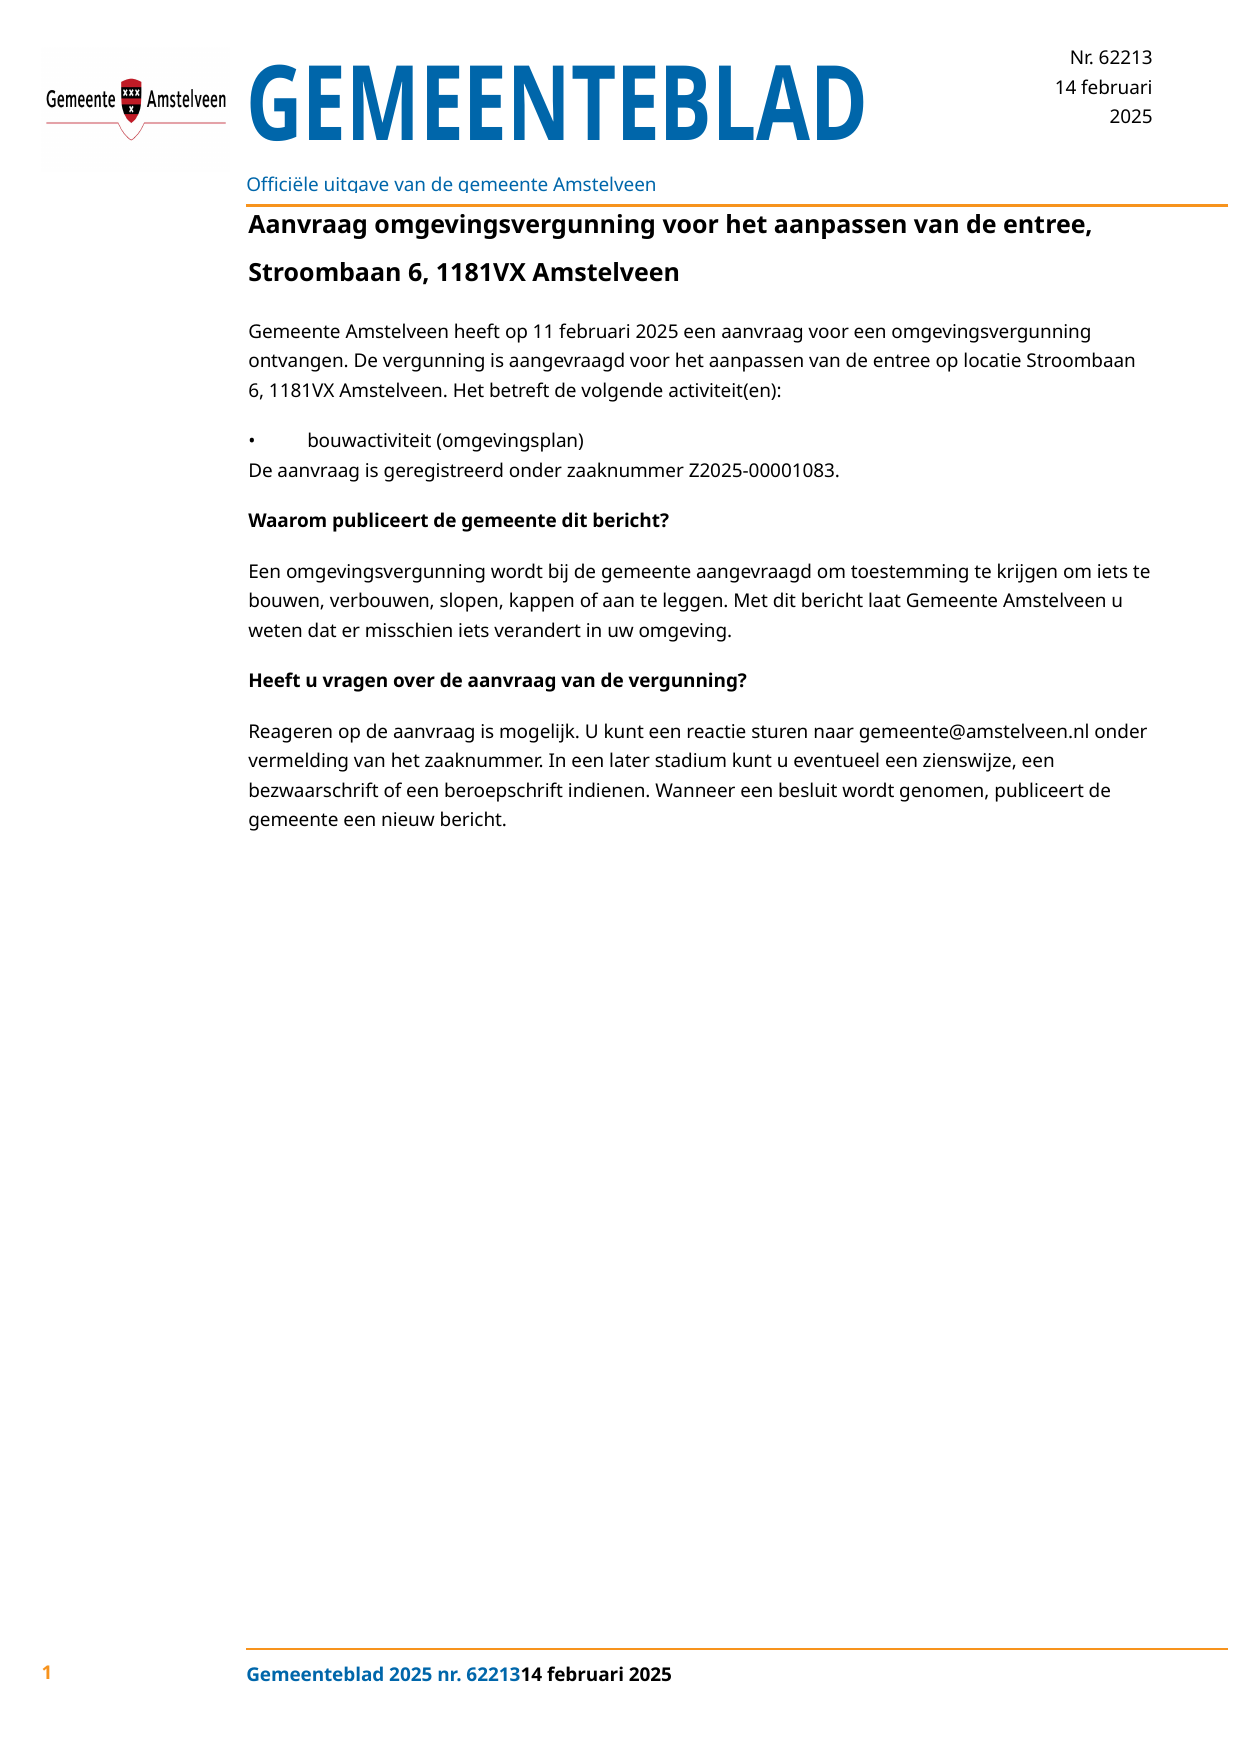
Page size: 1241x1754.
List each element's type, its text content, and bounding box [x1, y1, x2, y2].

list bouwactiviteit (omgevingsplan) [248, 427, 1152, 453]
text De aanvraag is geregistreerd onder zaaknummer Z2025-00001083. [248, 457, 1152, 483]
picture [41, 47, 231, 172]
text Waarom publiceert de gemeente dit bericht? [248, 507, 1152, 533]
text Reageren op de aanvraag is mogelijk. U kunt een reactie sturen naar gemeente@amstelveen.nl onder vermelding van het zaaknummer. In een later stadium kunt u eventueel een zienswijze, een bezwaarschrift of een beroepschrift indienen. Wanneer een besluit wordt genomen, publiceert de gemeente een nieuw bericht. [248, 718, 1152, 832]
text Een omgevingsvergunning wordt bij de gemeente aangevraagd om toestemming te krijgen om iets te bouwen, verbouwen, slopen, kappen of aan te leggen. Met dit bericht laat Gemeente Amstelveen u weten dat er misschien iets verandert in uw omgeving. [248, 558, 1152, 643]
text Aanvraag omgevingsvergunning voor het aanpassen van de entree, Stroombaan 6, 1181VX Amstelveen [248, 207, 1152, 288]
text Heeft u vragen over de aanvraag van de vergunning? [248, 667, 1152, 693]
text Gemeente Amstelveen heeft op 11 februari 2025 een aanvraag voor een omgevingsvergunning ontvangen. De vergunning is aangevraagd voor het aanpassen van de entree op locatie Stroombaan 6, 1181VX Amstelveen. Het betreft de volgende activiteit(en): [248, 318, 1152, 403]
